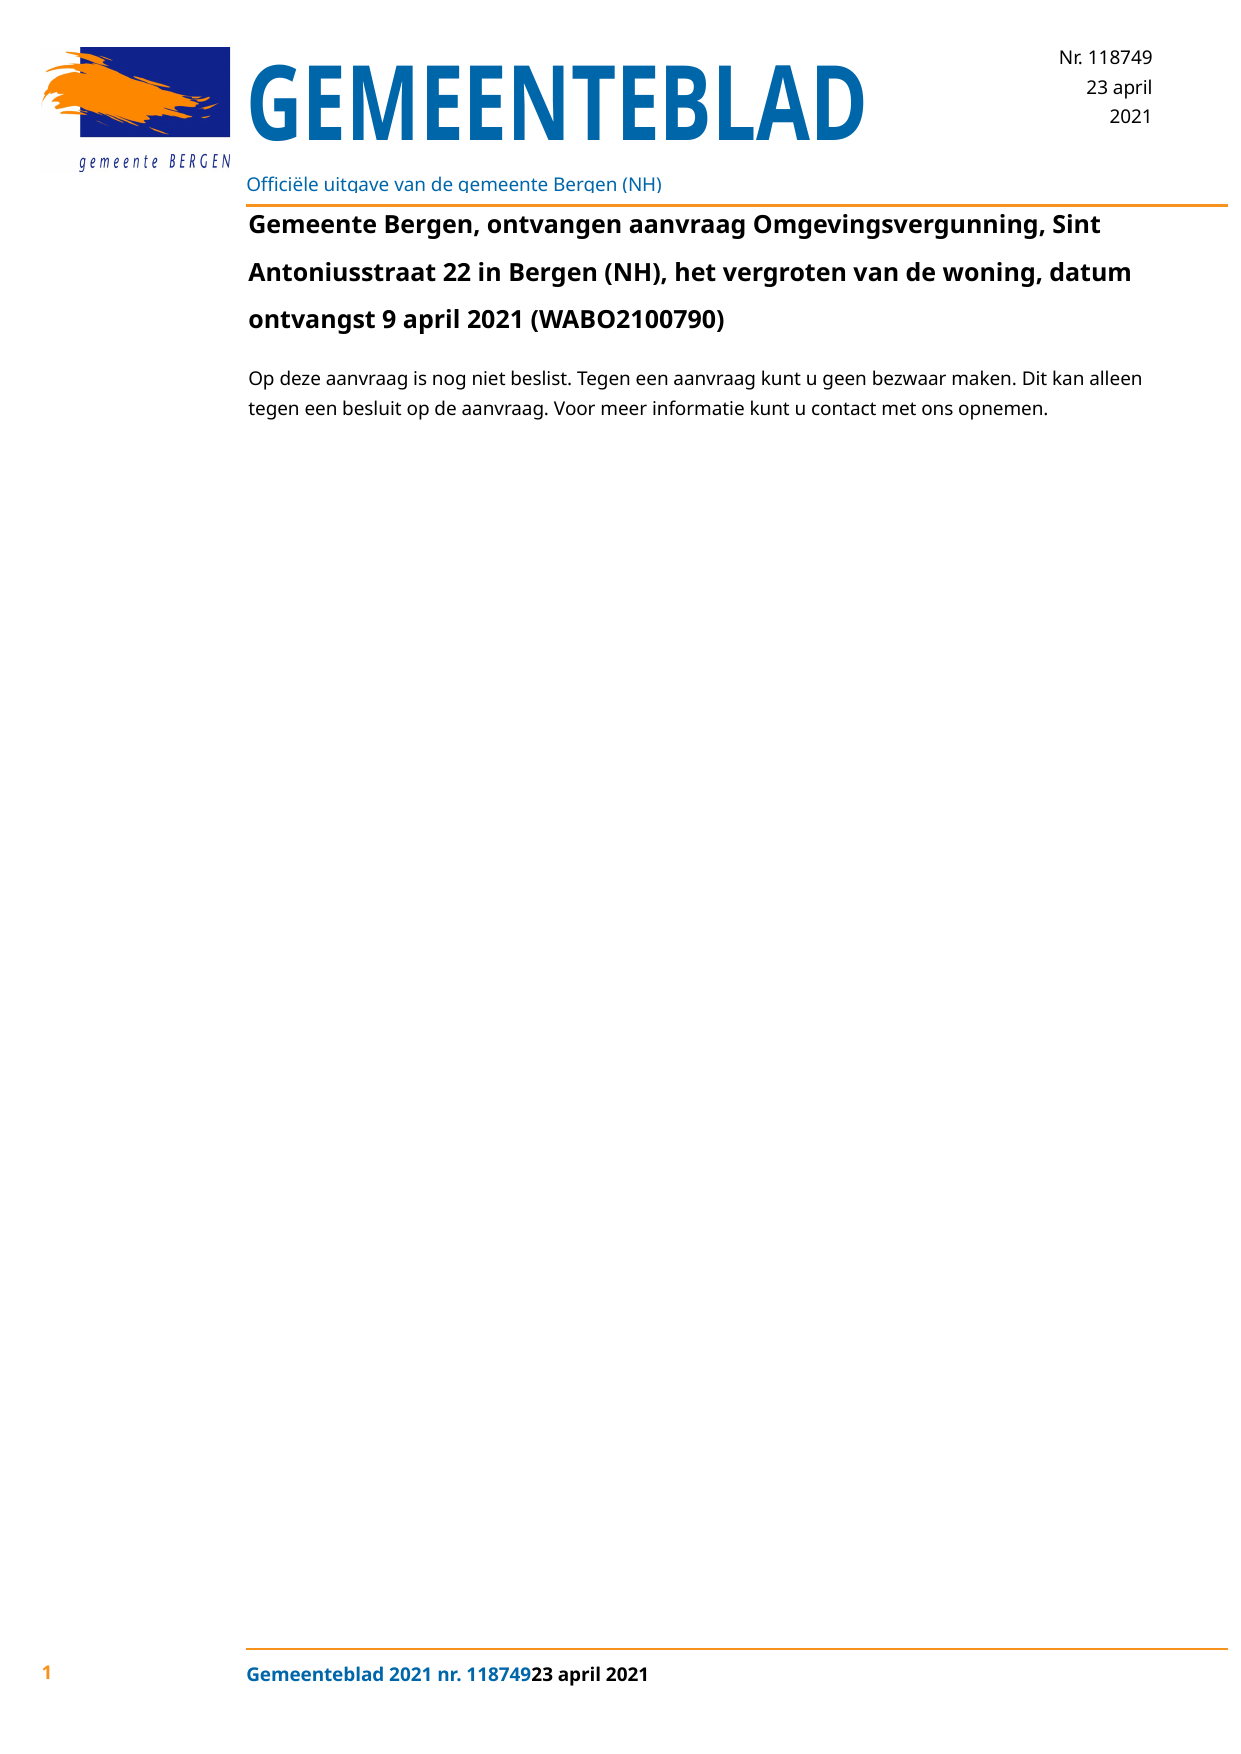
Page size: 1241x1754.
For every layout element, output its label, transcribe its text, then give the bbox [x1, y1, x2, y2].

picture [41, 47, 231, 172]
text Op deze aanvraag is nog niet beslist. Tegen een aanvraag kunt u geen bezwaar maken. Dit kan alleen tegen een besluit op de aanvraag. Voor meer informatie kunt u contact met ons opnemen. [248, 366, 1152, 421]
text Gemeente Bergen, ontvangen aanvraag Omgevingsvergunning, Sint Antoniusstraat 22 in Bergen (NH), het vergroten van de woning, datum ontvangst 9 april 2021 (WABO2100790) [248, 207, 1152, 336]
